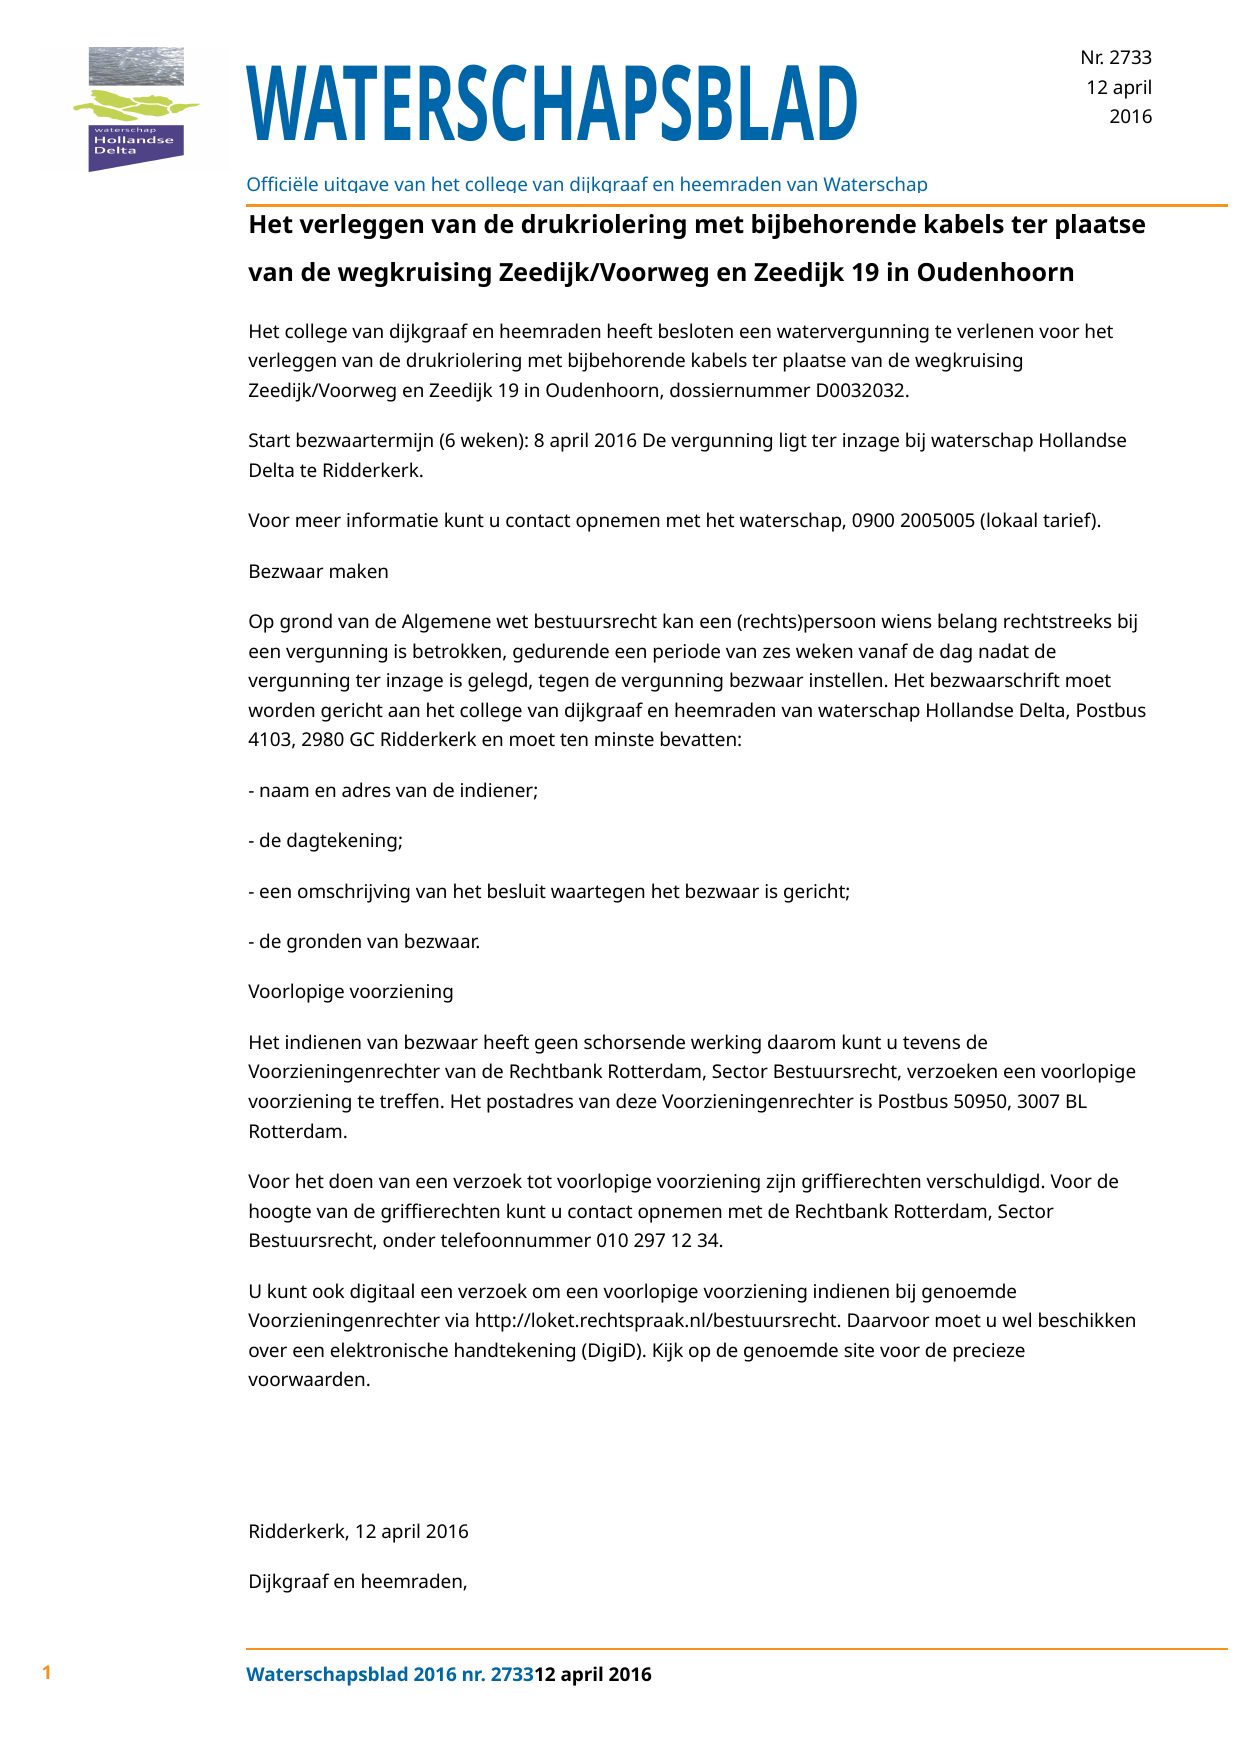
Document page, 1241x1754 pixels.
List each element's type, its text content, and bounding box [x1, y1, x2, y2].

text - de dagtekening; [248, 827, 1152, 853]
text Voor het doen van een verzoek tot voorlopige voorziening zijn griffierechten verschuldigd. Voor de hoogte van de griffierechten kunt u contact opnemen met de Rechtbank Rotterdam, Sector Bestuursrecht, onder telefoonnummer 010 297 12 34. [248, 1168, 1152, 1253]
text Voor meer informatie kunt u contact opnemen met het waterschap, 0900 2005005 (lokaal tarief). [248, 507, 1152, 533]
text Het verleggen van de drukriolering met bijbehorende kabels ter plaatse van de wegkruising Zeedijk/Voorweg en Zeedijk 19 in Oudenhoorn [248, 207, 1152, 288]
text Voorlopige voorziening [248, 979, 1152, 1004]
text Op grond van de Algemene wet bestuursrecht kan een (rechts)persoon wiens belang rechtstreeks bij een vergunning is betrokken, gedurende een periode van zes weken vanaf de dag nadat de vergunning ter inzage is gelegd, tegen de vergunning bezwaar instellen. Het bezwaarschrift moet worden gericht aan het college van dijkgraaf en heemraden van waterschap Hollandse Delta, Postbus 4103, 2980 GC Ridderkerk en moet ten minste bevatten: [248, 608, 1152, 752]
text - de gronden van bezwaar. [248, 928, 1152, 954]
text Het college van dijkgraaf en heemraden heeft besloten een watervergunning te verlenen voor het verleggen van de drukriolering met bijbehorende kabels ter plaatse van de wegkruising Zeedijk/Voorweg en Zeedijk 19 in Oudenhoorn, dossiernummer D0032032. [248, 318, 1152, 403]
text Dijkgraaf en heemraden, [248, 1568, 1152, 1594]
text - naam en adres van de indiener; [248, 777, 1152, 803]
text Ridderkerk, 12 april 2016 [248, 1518, 1152, 1544]
text Start bezwaartermijn (6 weken): 8 april 2016 De vergunning ligt ter inzage bij waterschap Hollandse Delta te Ridderkerk. [248, 427, 1152, 483]
text - een omschrijving van het besluit waartegen het bezwaar is gericht; [248, 878, 1152, 904]
text Bezwaar maken [248, 558, 1152, 584]
text U kunt ook digitaal een verzoek om een voorlopige voorziening indienen bij genoemde Voorzieningenrechter via http://loket.rechtspraak.nl/bestuursrecht. Daarvoor moet u wel beschikken over een elektronische handtekening (DigiD). Kijk op de genoemde site voor de precieze voorwaarden. [248, 1278, 1152, 1392]
picture [41, 47, 231, 172]
text Het indienen van bezwaar heeft geen schorsende werking daarom kunt u tevens de Voorzieningenrechter van de Rechtbank Rotterdam, Sector Bestuursrecht, verzoeken een voorlopige voorziening te treffen. Het postadres van deze Voorzieningenrechter is Postbus 50950, 3007 BL Rotterdam. [248, 1029, 1152, 1144]
